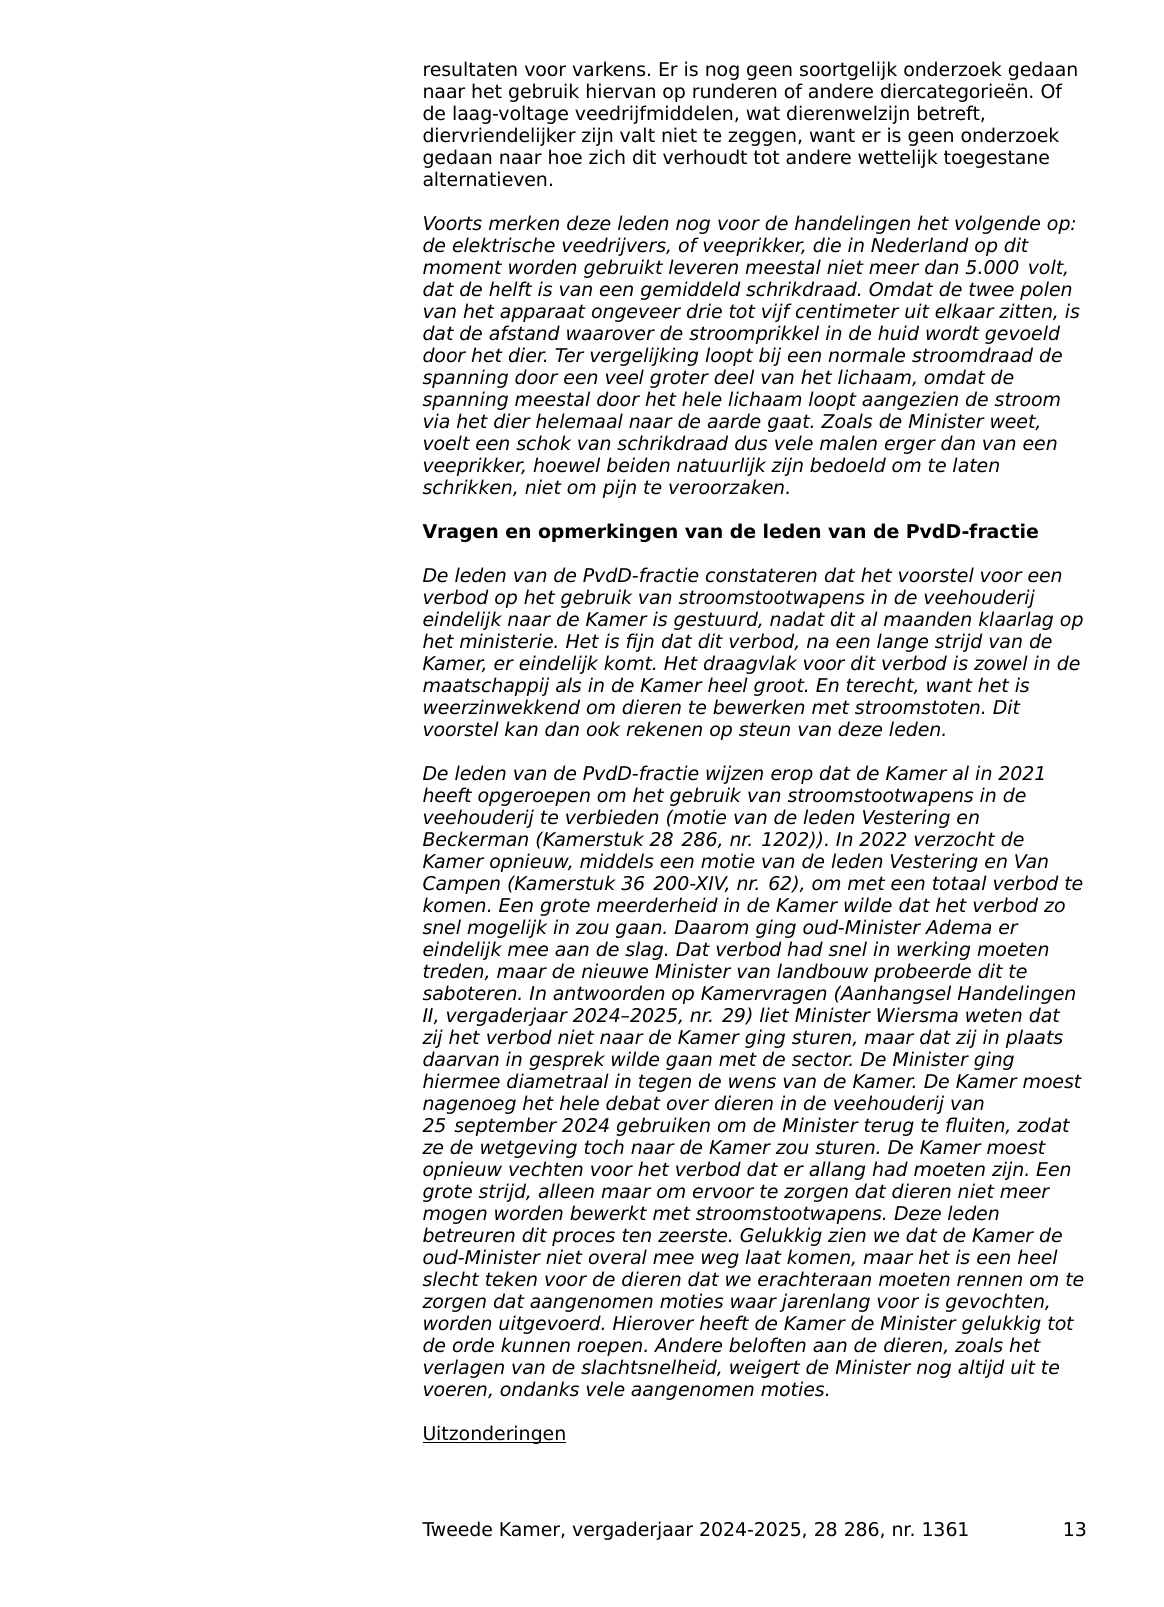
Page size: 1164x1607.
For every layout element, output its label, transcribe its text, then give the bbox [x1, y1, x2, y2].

text De leden van de PvdD-fractie wijzen erop dat de Kamer al in 2021 heeft opgeroepen om het gebruik van stroomstootwapens in de veehouderij te verbieden (motie van de leden Vestering en Beckerman (Kamerstuk 28 286, nr. 1202)). In 2022 verzocht de Kamer opnieuw, middels een motie van de leden Vestering en Van Campen (Kamerstuk 36 200-XIV, nr. 62), om met een totaal verbod te komen. Een grote meerderheid in de Kamer wilde dat het verbod zo snel mogelijk in zou gaan. Daarom ging oud-Minister Adema er eindelijk mee aan de slag. Dat verbod had snel in werking moeten treden, maar de nieuwe Minister van landbouw probeerde dit te saboteren. In antwoorden op Kamervragen (Aanhangsel Handelingen II, vergaderjaar 2024–2025, nr. 29) liet Minister Wiersma weten dat zij het verbod niet naar de Kamer ging sturen, maar dat zij in plaats daarvan in gesprek wilde gaan met de sector. De Minister ging hiermee diametraal in tegen de wens van de Kamer. De Kamer moest nagenoeg het hele debat over dieren in de veehouderij van 25 september 2024 gebruiken om de Minister terug te fluiten, zodat ze de wetgeving toch naar de Kamer zou sturen. De Kamer moest opnieuw vechten voor het verbod dat er allang had moeten zijn. Een grote strijd, alleen maar om ervoor te zorgen dat dieren niet meer mogen worden bewerkt met stroomstootwapens. Deze leden betreuren dit proces ten zeerste. Gelukkig zien we dat de Kamer de oud-Minister niet overal mee weg laat komen, maar het is een heel slecht teken voor de dieren dat we erachteraan moeten rennen om te zorgen dat aangenomen moties waar jarenlang voor is gevochten, worden uitgevoerd. Hierover heeft de Kamer de Minister gelukkig tot de orde kunnen roepen. Andere beloften aan de dieren, zoals het verlagen van de slachtsnelheid, weigert de Minister nog altijd uit te voeren, ondanks vele aangenomen moties. [422, 763, 1087, 1401]
text Uitzonderingen [422, 1423, 1087, 1445]
text Voorts merken deze leden nog voor de handelingen het volgende op: de elektrische veedrijvers, of veeprikker, die in Nederland op dit moment worden gebruikt leveren meestal niet meer dan 5.000 volt, dat de helft is van een gemiddeld schrikdraad. Omdat de twee polen van het apparaat ongeveer drie tot vijf centimeter uit elkaar zitten, is dat de afstand waarover de stroomprikkel in de huid wordt gevoeld door het dier. Ter vergelijking loopt bij een normale stroomdraad de spanning door een veel groter deel van het lichaam, omdat de spanning meestal door het hele lichaam loopt aangezien de stroom via het dier helemaal naar de aarde gaat. Zoals de Minister weet, voelt een schok van schrikdraad dus vele malen erger dan van een veeprikker, hoewel beiden natuurlijk zijn bedoeld om te laten schrikken, niet om pijn te veroorzaken. [422, 213, 1087, 499]
subtitle Vragen en opmerkingen van de leden van de PvdD-fractie [422, 521, 1087, 543]
text resultaten voor varkens. Er is nog geen soortgelijk onderzoek gedaan naar het gebruik hiervan op runderen of andere diercategorieën. Of de laag-voltage veedrijfmiddelen, wat dierenwelzijn betreft, diervriendelijker zijn valt niet te zeggen, want er is geen onderzoek gedaan naar hoe zich dit verhoudt tot andere wettelijk toegestane alternatieven. [422, 59, 1087, 191]
text De leden van de PvdD-fractie constateren dat het voorstel voor een verbod op het gebruik van stroomstootwapens in de veehouderij eindelijk naar de Kamer is gestuurd, nadat dit al maanden klaarlag op het ministerie. Het is fijn dat dit verbod, na een lange strijd van de Kamer, er eindelijk komt. Het draagvlak voor dit verbod is zowel in de maatschappij als in de Kamer heel groot. En terecht, want het is weerzinwekkend om dieren te bewerken met stroomstoten. Dit voorstel kan dan ook rekenen op steun van deze leden. [422, 565, 1087, 741]
